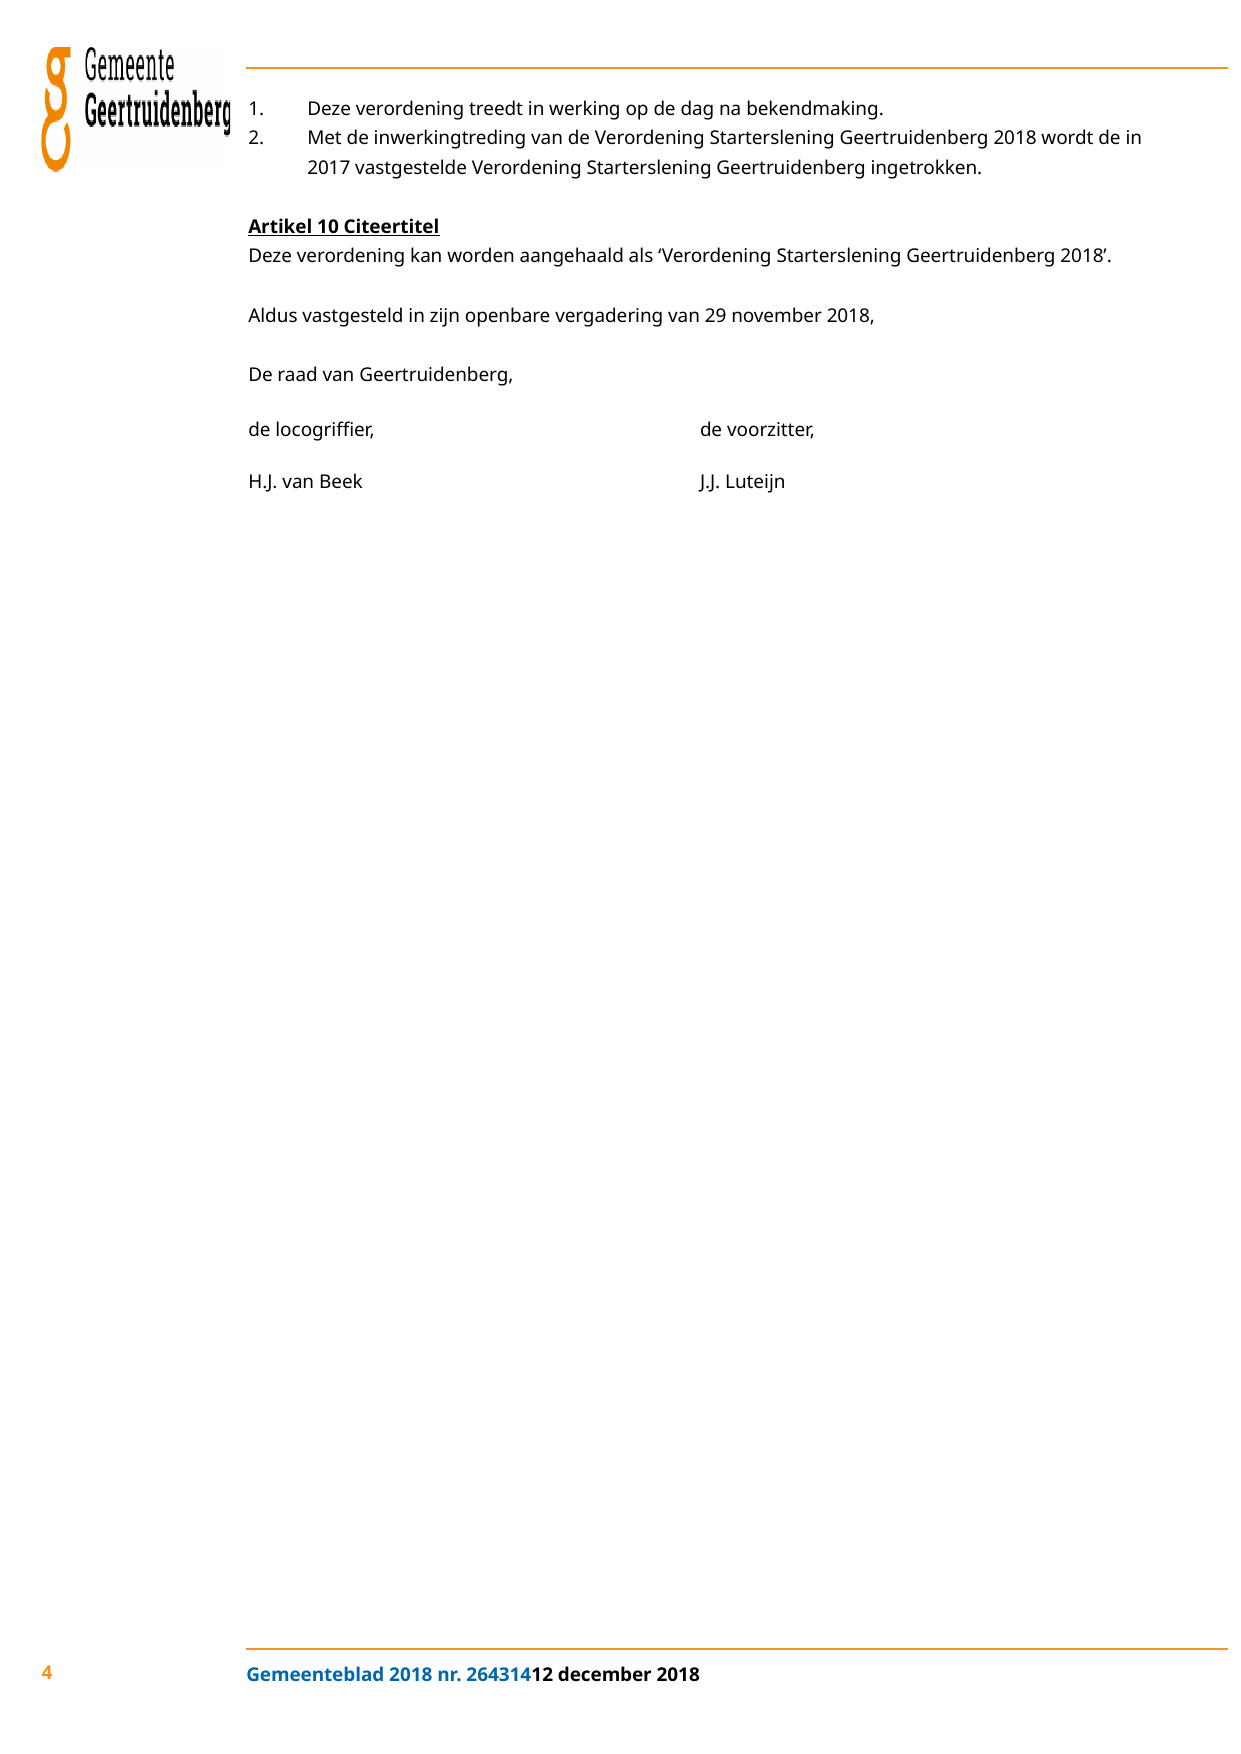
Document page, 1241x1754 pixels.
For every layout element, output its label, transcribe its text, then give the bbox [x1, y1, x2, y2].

list Deze verordening treedt in werking op de dag na bekendmaking. [248, 95, 1152, 121]
picture [41, 47, 231, 172]
text Aldus vastgesteld in zijn openbare vergadering van 29 november 2018, [248, 302, 1152, 328]
text Artikel 10 Citeertitel [248, 213, 1152, 239]
table_cell H.J. van Beek [248, 468, 700, 494]
table_header de locogriffier, [248, 416, 700, 442]
list Met de inwerkingtreding van de Verordening Starterslening Geertruidenberg 2018 wordt de in 2017 vastgestelde Verordening Starterslening Geertruidenberg ingetrokken. [248, 124, 1152, 180]
table_cell [248, 442, 700, 468]
text De raad van Geertruidenberg, [248, 361, 1152, 387]
table_header de voorzitter, [700, 416, 1152, 442]
text Deze verordening kan worden aangehaald als ‘Verordening Starterslening Geertruidenberg 2018’. [248, 243, 1152, 268]
table_cell J.J. Luteijn [700, 468, 1152, 494]
table_cell [700, 442, 1152, 468]
